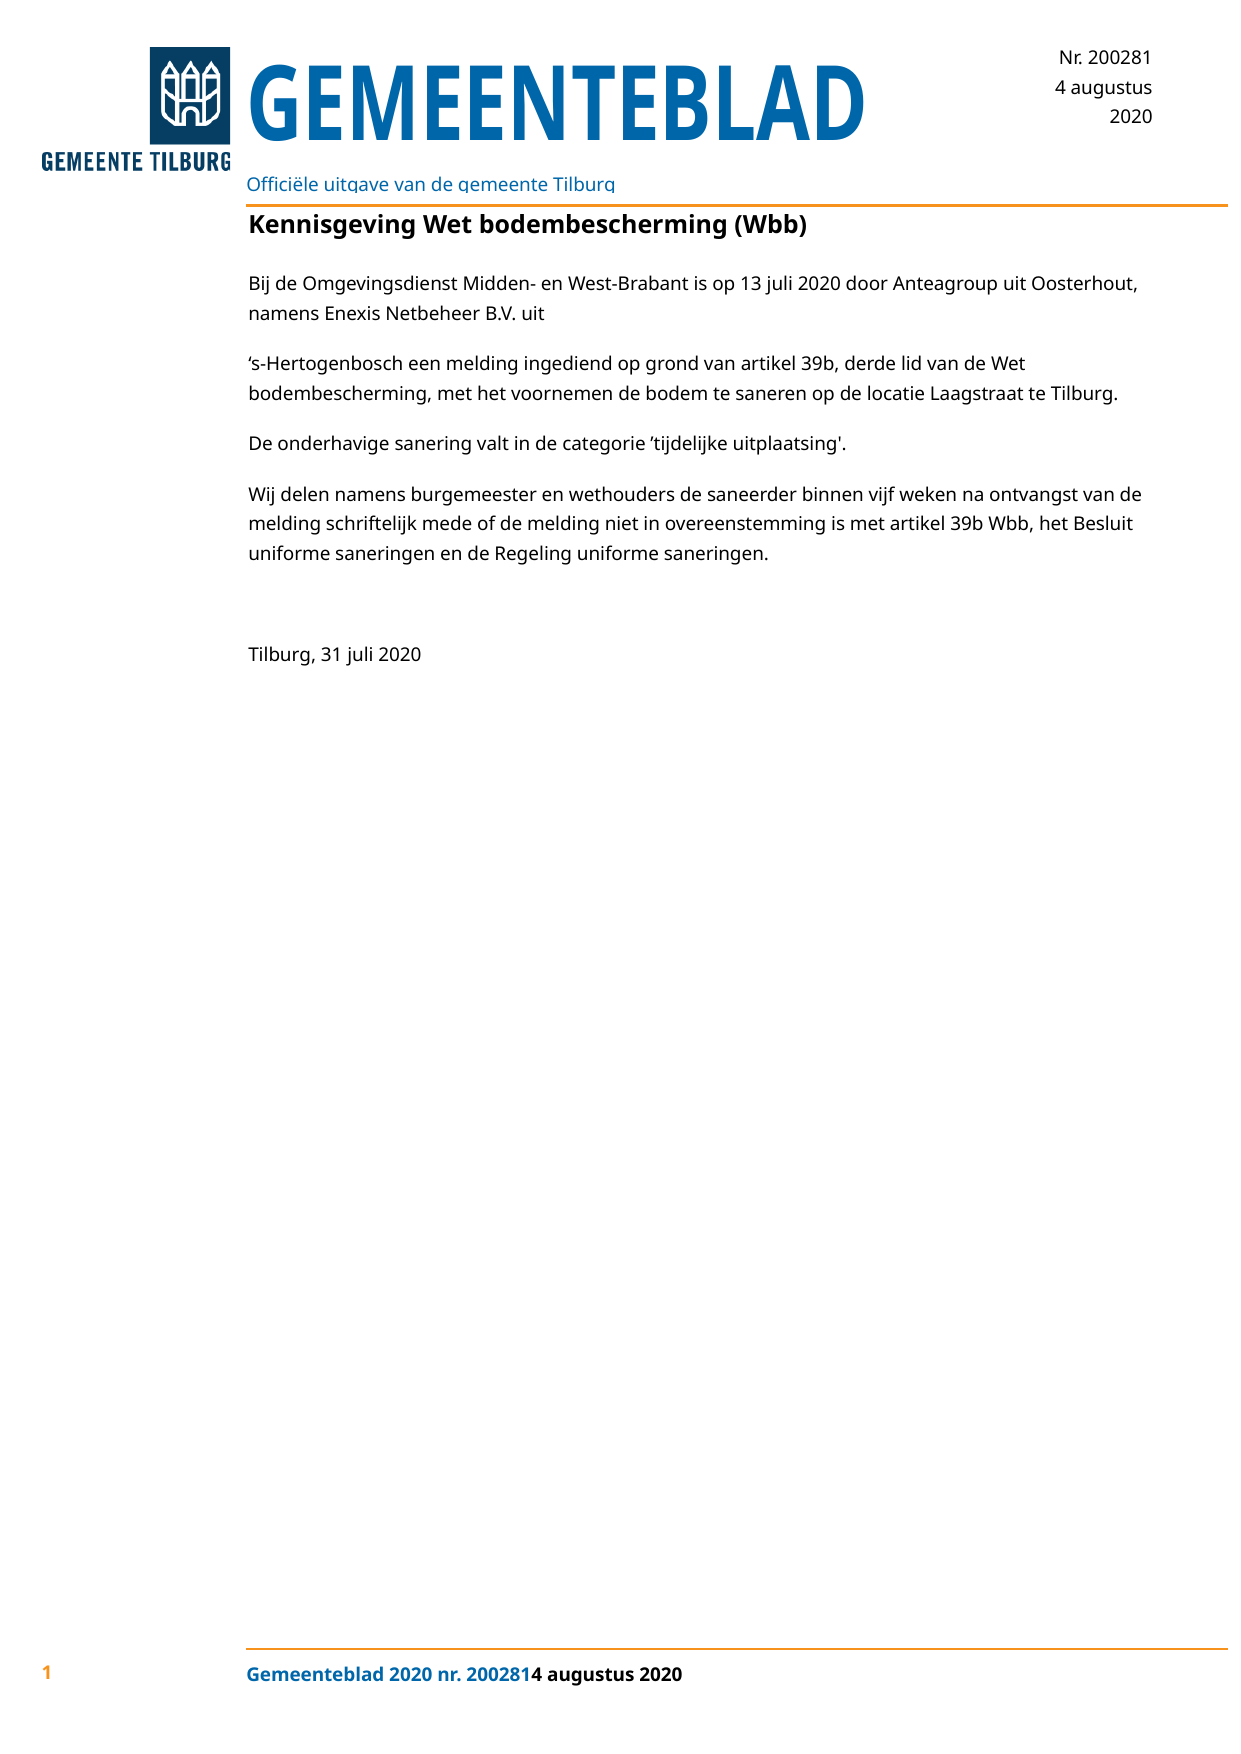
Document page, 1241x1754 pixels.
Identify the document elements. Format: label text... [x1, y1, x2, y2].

text Tilburg, 31 juli 2020 [248, 641, 1152, 666]
text ‘s-Hertogenbosch een melding ingediend op grond van artikel 39b, derde lid van de Wet bodembescherming, met het voornemen de bodem te saneren op de locatie Laagstraat te Tilburg. [248, 350, 1152, 406]
text Bij de Omgevingsdienst Midden- en West-Brabant is op 13 juli 2020 door Anteagroup uit Oosterhout, namens Enexis Netbeheer B.V. uit [248, 270, 1152, 326]
text De onderhavige sanering valt in de categorie ’tijdelijke uitplaatsing'. [248, 430, 1152, 456]
picture [41, 47, 231, 172]
text Wij delen namens burgemeester en wethouders de saneerder binnen vijf weken na ontvangst van de melding schriftelijk mede of de melding niet in overeenstemming is met artikel 39b Wbb, het Besluit uniforme saneringen en de Regeling uniforme saneringen. [248, 481, 1152, 566]
text Kennisgeving Wet bodembescherming (Wbb) [248, 207, 1152, 241]
